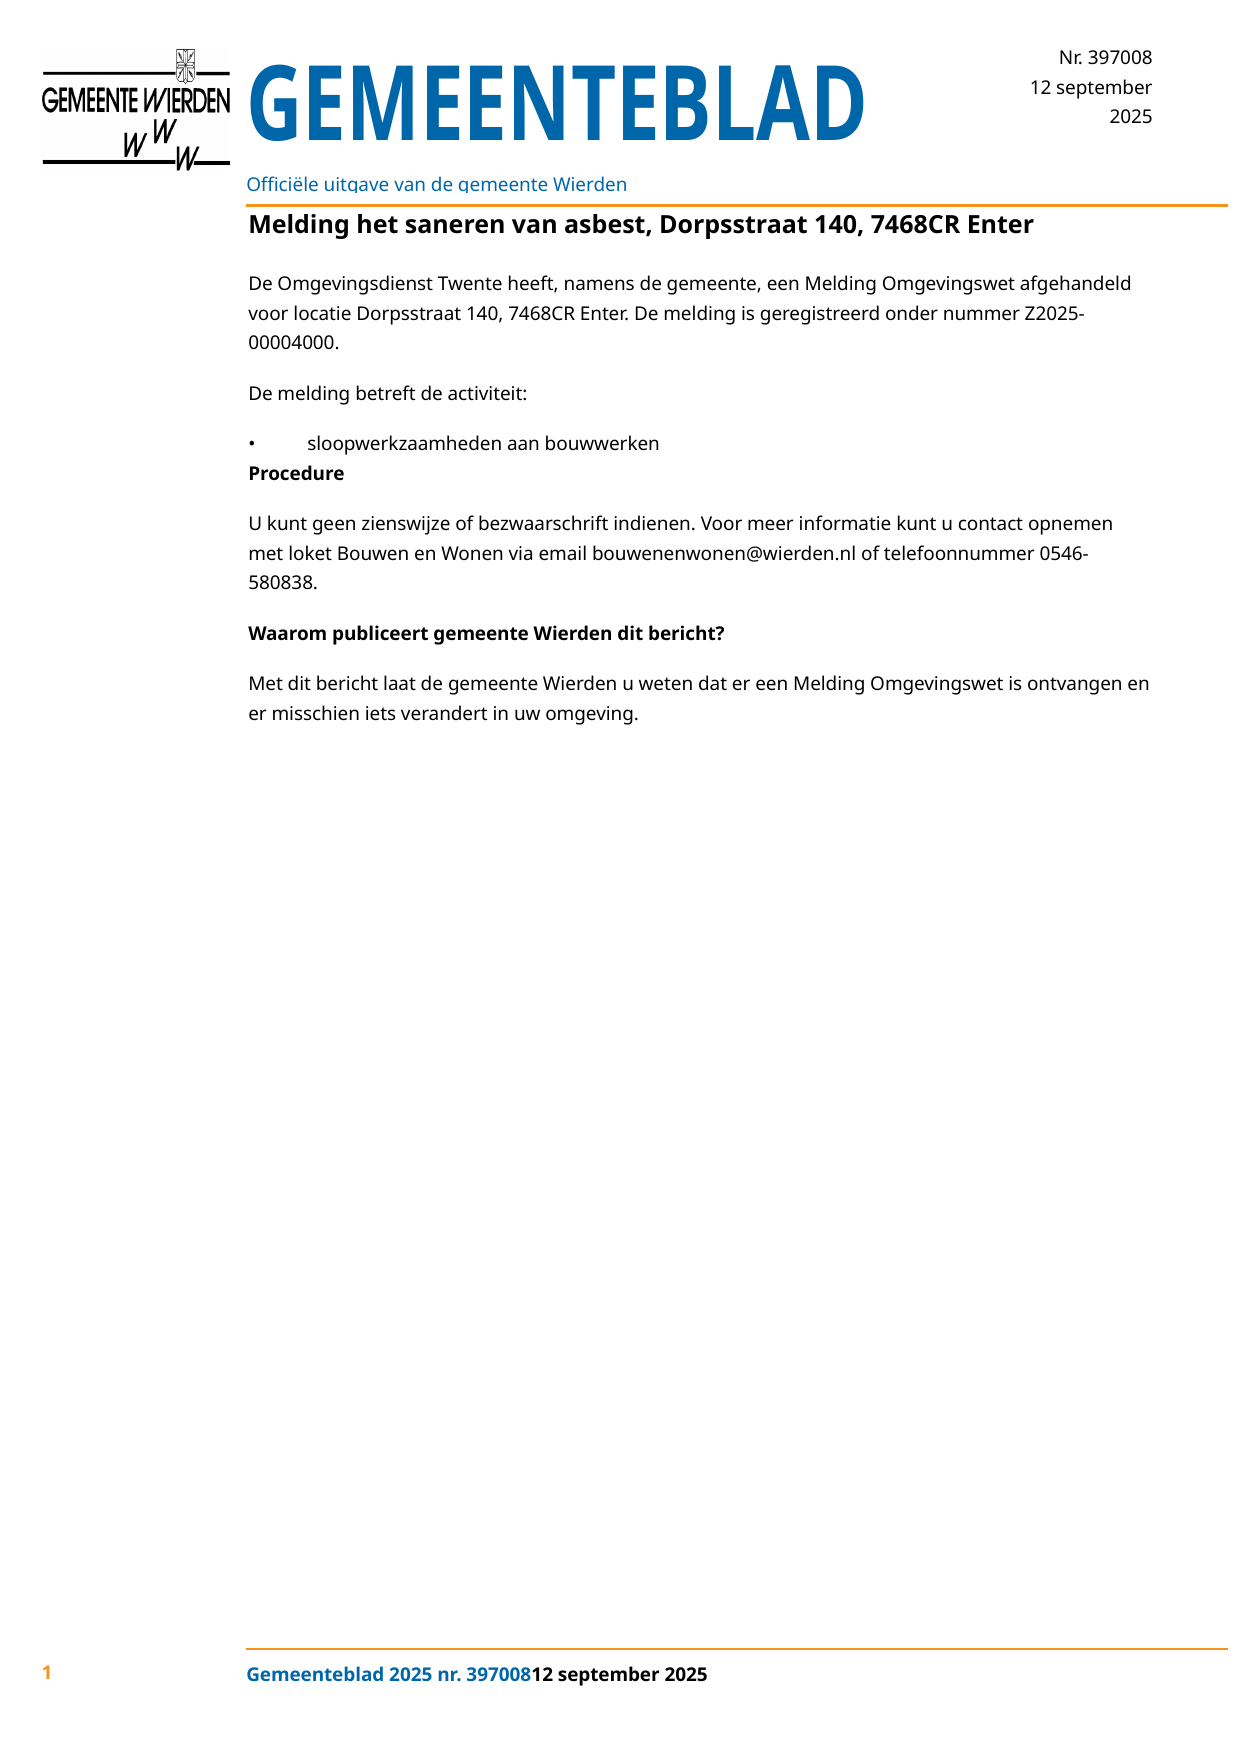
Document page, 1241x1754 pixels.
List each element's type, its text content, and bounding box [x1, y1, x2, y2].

text U kunt geen zienswijze of bezwaarschrift indienen. Voor meer informatie kunt u contact opnemen met loket Bouwen en Wonen via email bouwenenwonen@wierden.nl of telefoonnummer 0546-580838. [248, 510, 1152, 595]
text De Omgevingsdienst Twente heeft, namens de gemeente, een Melding Omgevingswet afgehandeld voor locatie Dorpsstraat 140, 7468CR Enter. De melding is geregistreerd onder nummer Z2025-00004000. [248, 270, 1152, 355]
text De melding betreft de activiteit: [248, 380, 1152, 406]
text Met dit bericht laat de gemeente Wierden u weten dat er een Melding Omgevingswet is ontvangen en er misschien iets verandert in uw omgeving. [248, 670, 1152, 726]
text Melding het saneren van asbest, Dorpsstraat 140, 7468CR Enter [248, 207, 1152, 241]
list sloopwerkzaamheden aan bouwwerken [248, 430, 1152, 456]
picture [41, 47, 231, 172]
text Waarom publiceert gemeente Wierden dit bericht? [248, 620, 1152, 646]
text Procedure [248, 460, 1152, 486]
